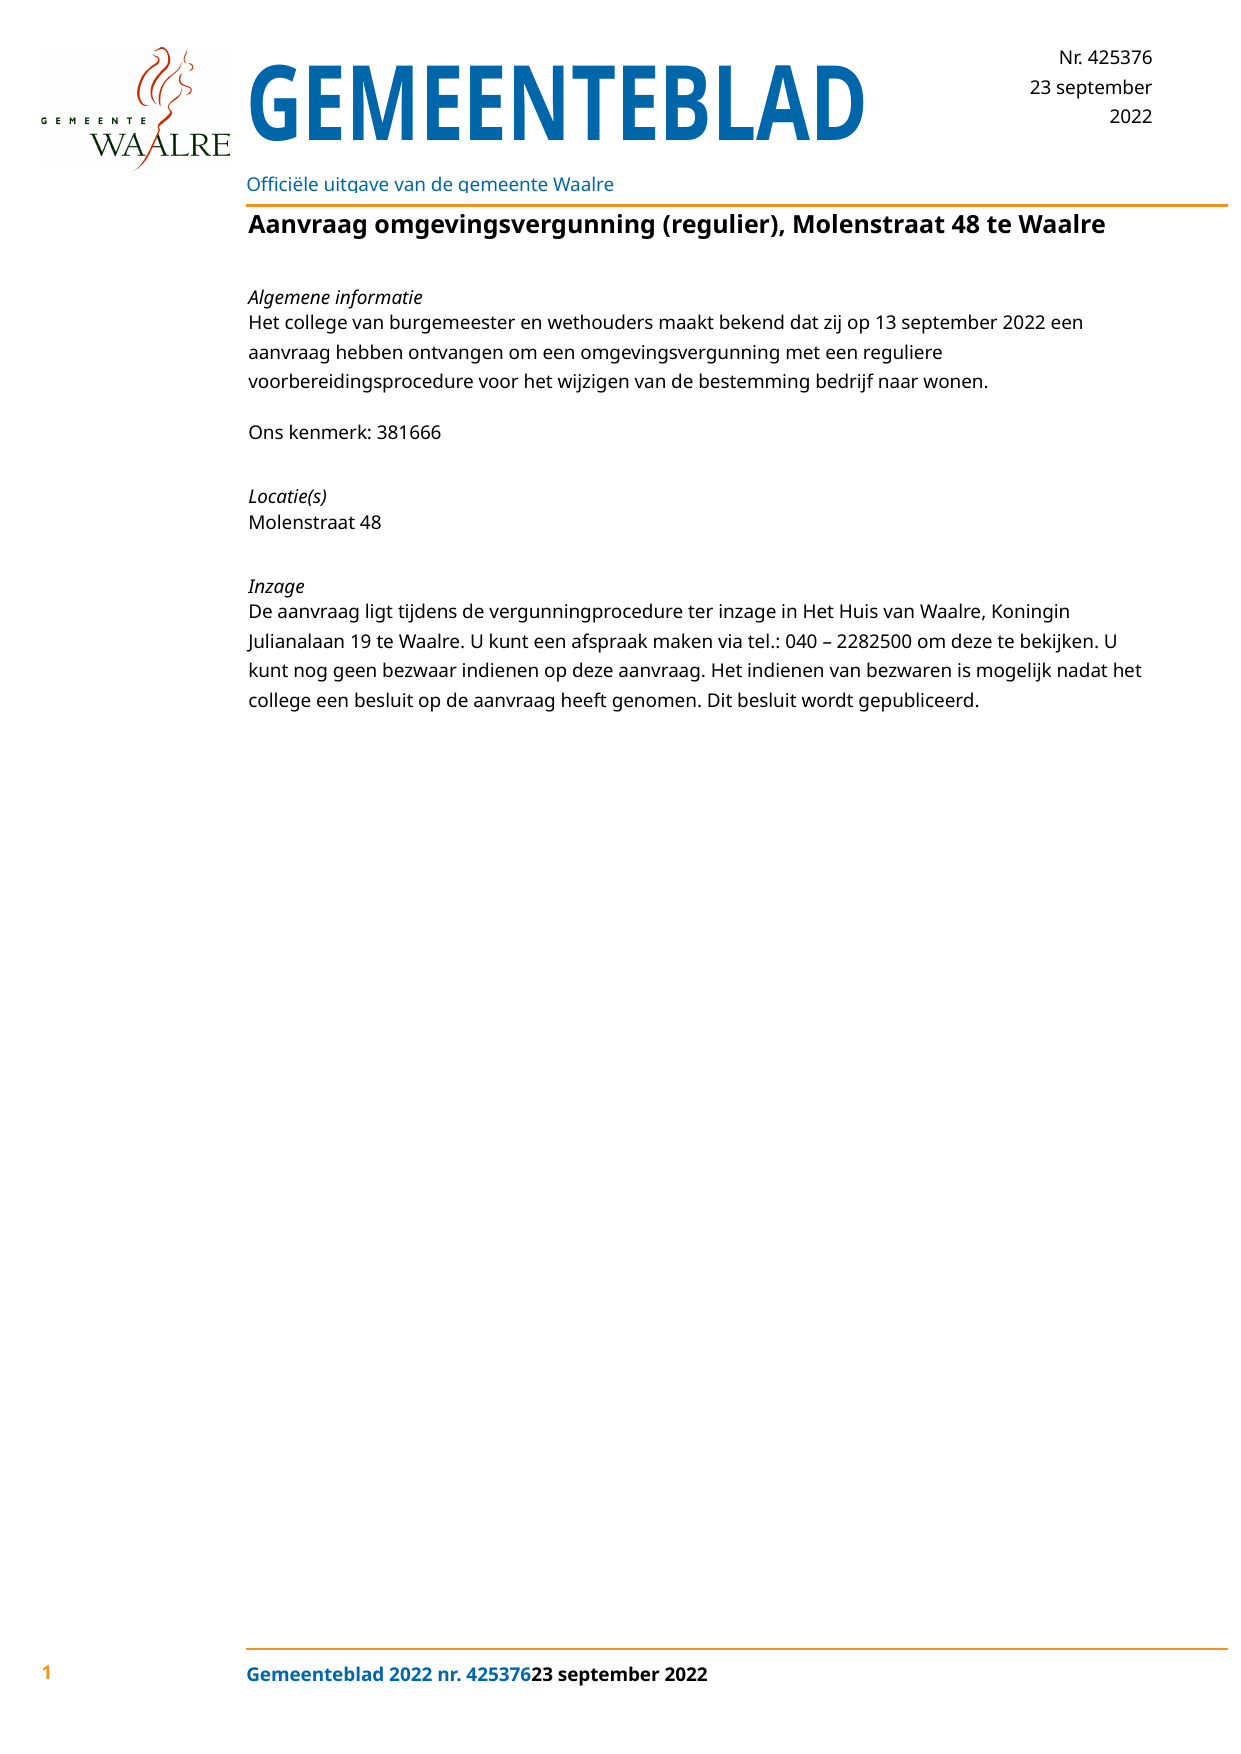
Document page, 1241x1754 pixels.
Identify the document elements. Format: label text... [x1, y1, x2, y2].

text Het college van burgemeester en wethouders maakt bekend dat zij op 13 september 2022 een aanvraag hebben ontvangen om een omgevingsvergunning met een reguliere voorbereidingsprocedure voor het wijzigen van de bestemming bedrijf naar wonen. [248, 309, 1152, 394]
text Locatie(s) [248, 483, 1152, 509]
text Aanvraag omgevingsvergunning (regulier), Molenstraat 48 te Waalre [248, 207, 1152, 241]
text Inzage [248, 573, 1152, 598]
picture [41, 47, 231, 172]
text De aanvraag ligt tijdens de vergunningprocedure ter inzage in Het Huis van Waalre, Koningin Julianalaan 19 te Waalre. U kunt een afspraak maken via tel.: 040 – 2282500 om deze te bekijken. U kunt nog geen bezwaar indienen op deze aanvraag. Het indienen van bezwaren is mogelijk nadat het college een besluit op de aanvraag heeft genomen. Dit besluit wordt gepubliceerd. [248, 598, 1152, 713]
text Algemene informatie [248, 284, 1152, 309]
text Molenstraat 48 [248, 509, 1152, 534]
text Ons kenmerk: 381666 [248, 419, 1152, 445]
